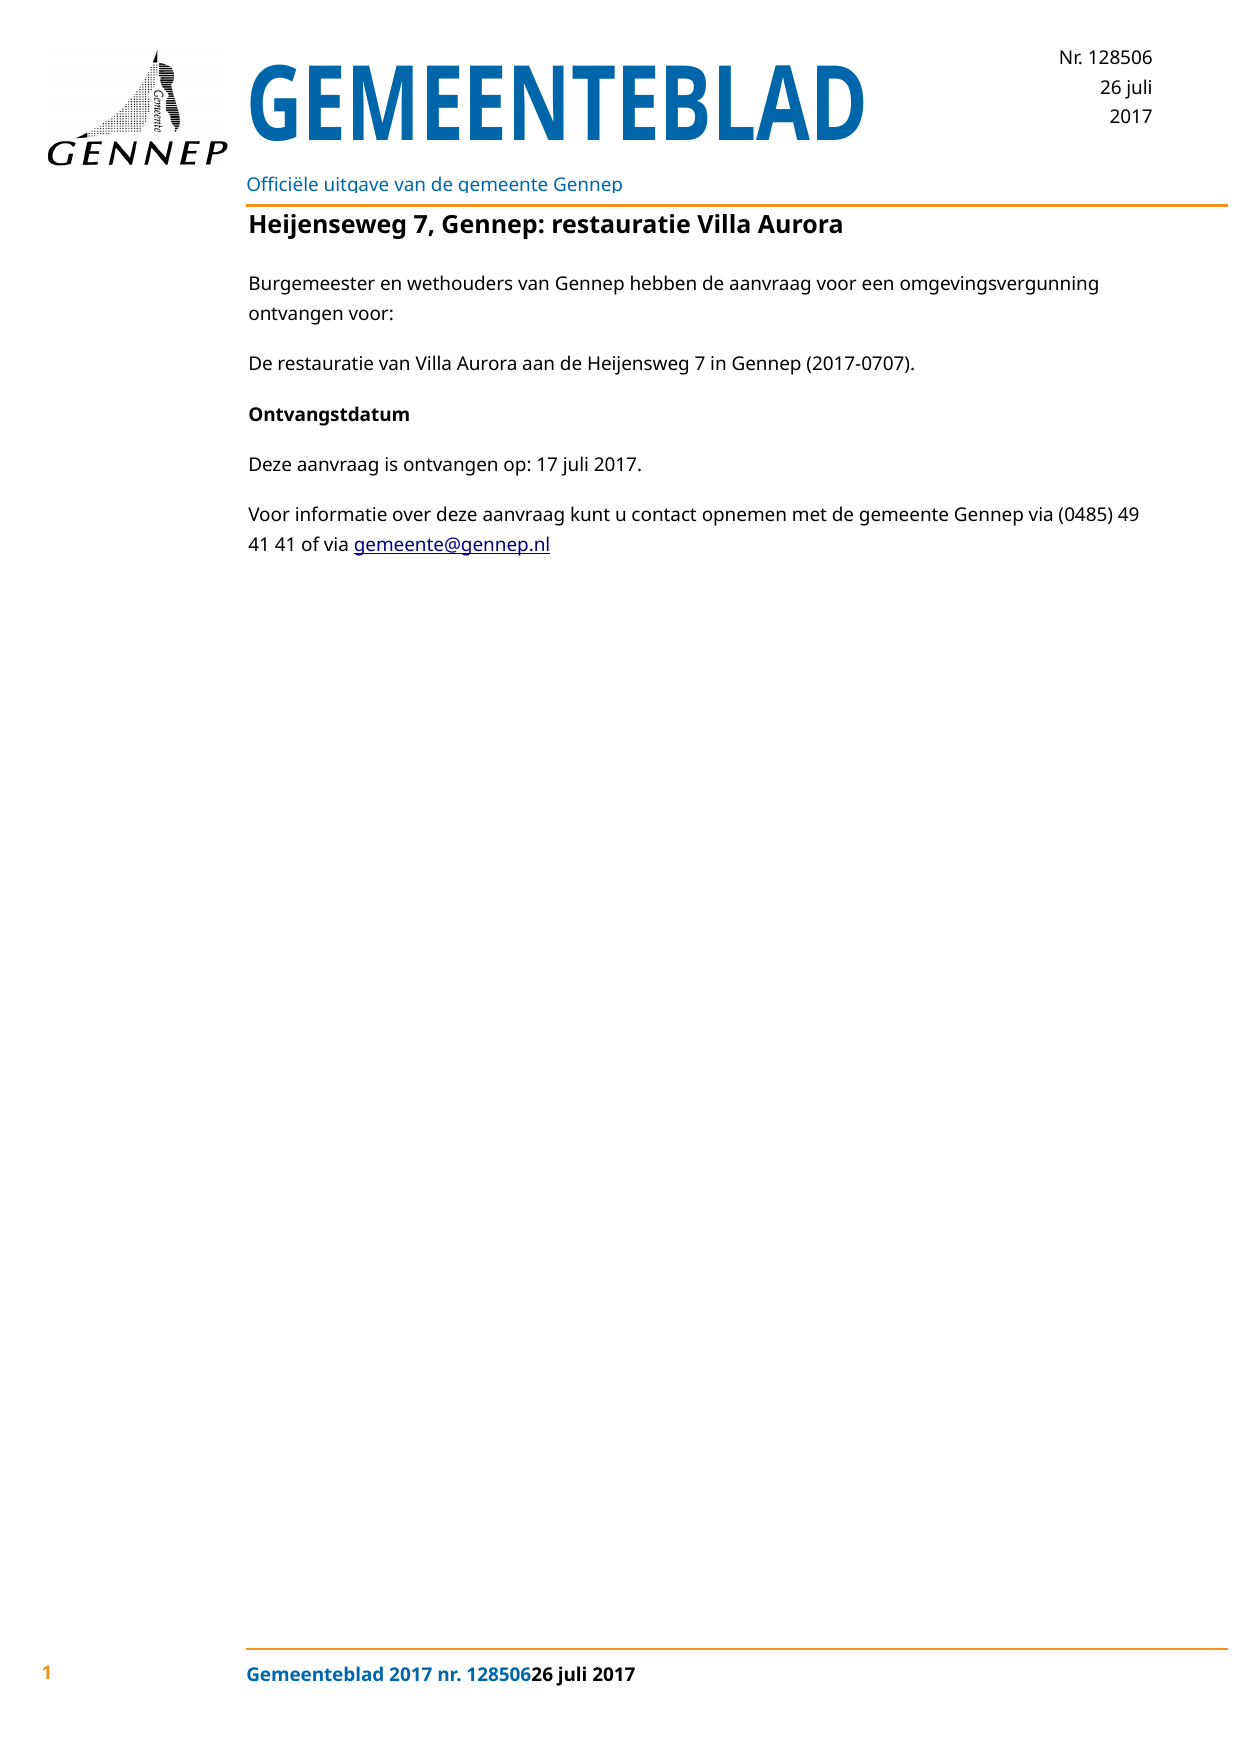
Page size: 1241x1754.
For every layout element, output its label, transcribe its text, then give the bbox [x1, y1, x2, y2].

text Voor informatie over deze aanvraag kunt u contact opnemen met de gemeente Gennep via (0485) 49 41 41 of via gemeente@gennep.nl [248, 502, 1152, 557]
text Burgemeester en wethouders van Gennep hebben de aanvraag voor een omgevingsvergunning ontvangen voor: [248, 270, 1152, 326]
text Deze aanvraag is ontvangen op: 17 juli 2017. [248, 451, 1152, 477]
text De restauratie van Villa Aurora aan de Heijensweg 7 in Gennep (2017-0707). [248, 350, 1152, 376]
text Ontvangstdatum [248, 401, 1152, 426]
text Heijenseweg 7, Gennep: restauratie Villa Aurora [248, 207, 1152, 241]
picture [41, 47, 231, 172]
